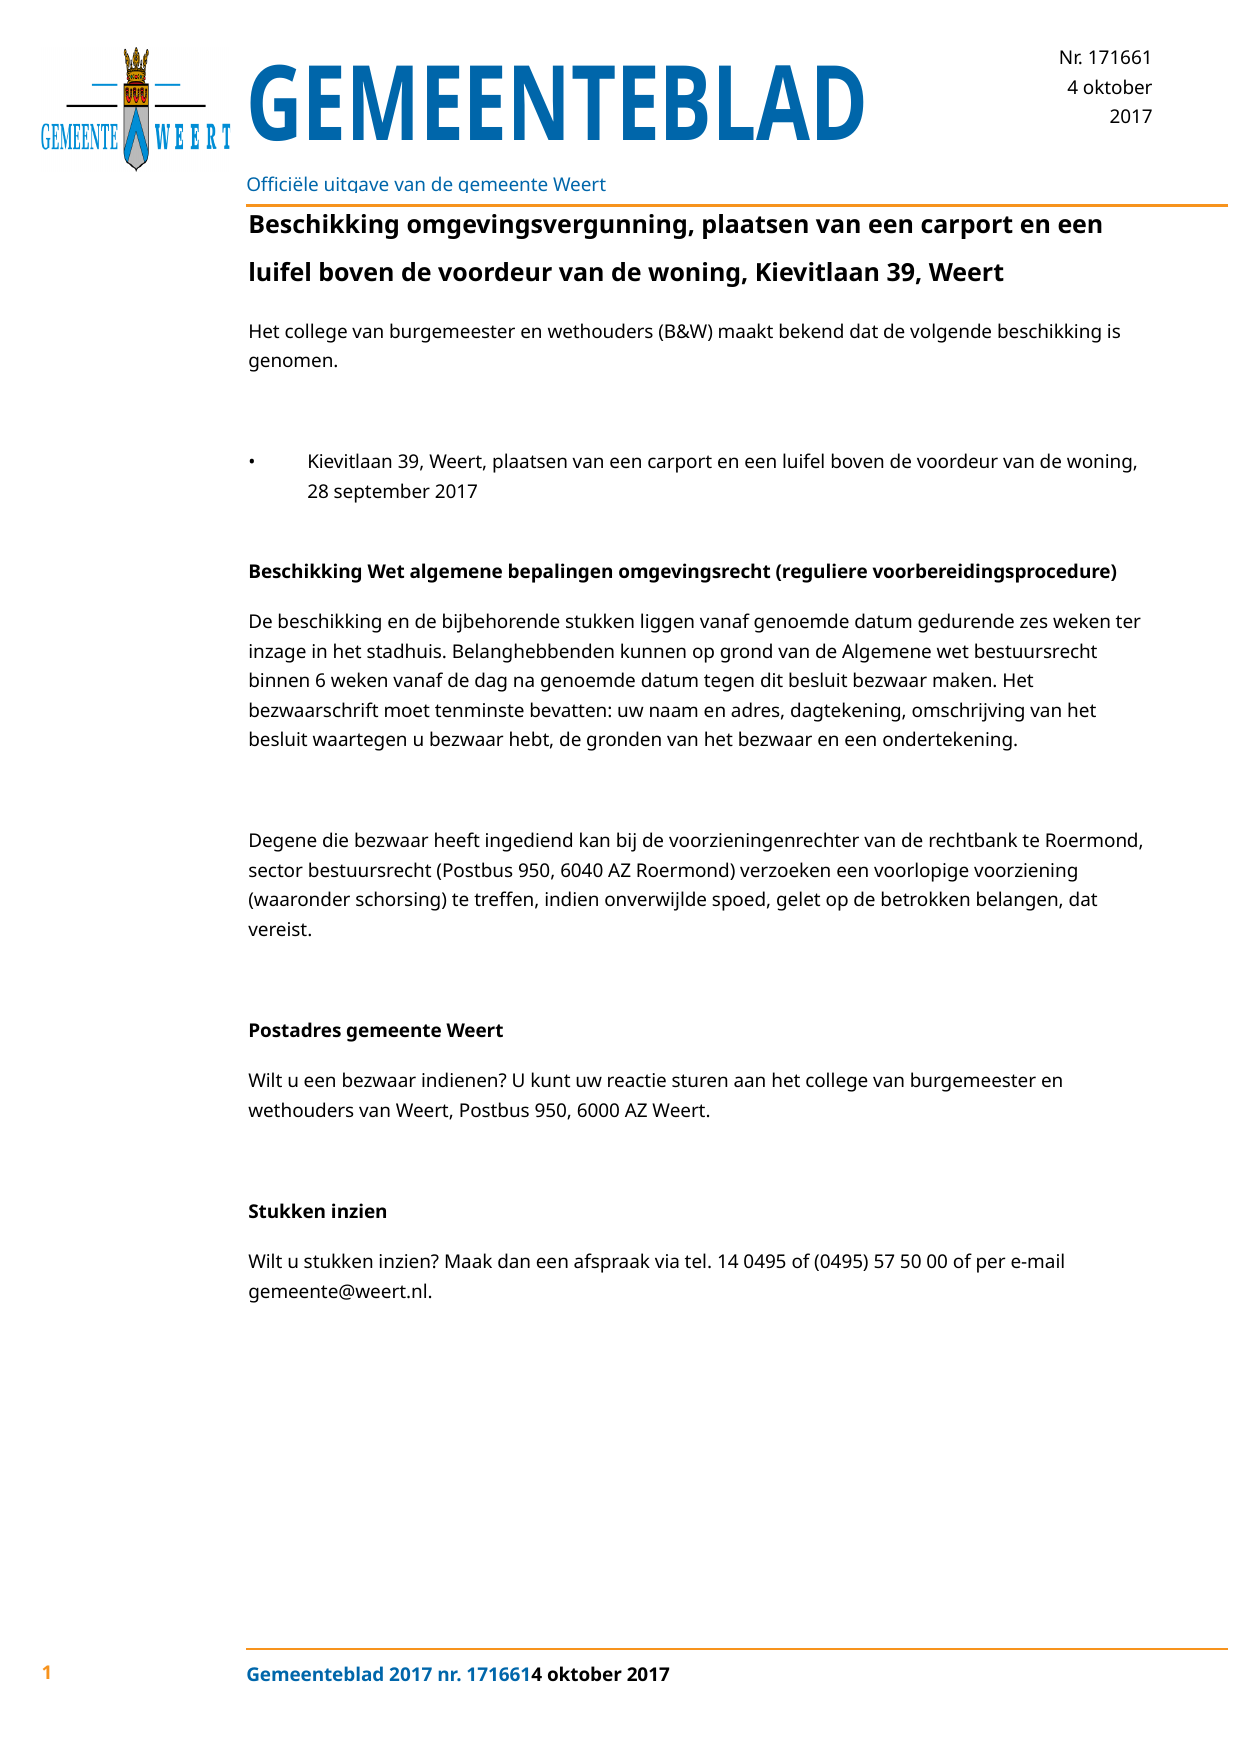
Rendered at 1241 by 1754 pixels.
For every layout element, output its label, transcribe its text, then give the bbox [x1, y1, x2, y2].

text Het college van burgemeester en wethouders (B&W) maakt bekend dat de volgende beschikking is genomen. [248, 318, 1152, 373]
text De beschikking en de bijbehorende stukken liggen vanaf genoemde datum gedurende zes weken ter inzage in het stadhuis. Belanghebbenden kunnen op grond van de Algemene wet bestuursrecht binnen 6 weken vanaf de dag na genoemde datum tegen dit besluit bezwaar maken. Het bezwaarschrift moet tenminste bevatten: uw naam en adres, dagtekening, omschrijving van het besluit waartegen u bezwaar hebt, de gronden van het bezwaar en een ondertekening. [248, 608, 1152, 752]
picture [41, 47, 231, 172]
text Wilt u een bezwaar indienen? U kunt uw reactie sturen aan het college van burgemeester en wethouders van Weert, Postbus 950, 6000 AZ Weert. [248, 1067, 1152, 1123]
text Beschikking omgevingsvergunning, plaatsen van een carport en een luifel boven de voordeur van de woning, Kievitlaan 39, Weert [248, 207, 1152, 288]
text Postadres gemeente Weert [248, 1017, 1152, 1043]
list Kievitlaan 39, Weert, plaatsen van een carport en een luifel boven de voordeur van de woning, 28 september 2017 [248, 448, 1152, 504]
text Beschikking Wet algemene bepalingen omgevingsrecht (reguliere voorbereidingsprocedure) [248, 558, 1152, 584]
text Degene die bezwaar heeft ingediend kan bij de voorzieningenrechter van de rechtbank te Roermond, sector bestuursrecht (Postbus 950, 6040 AZ Roermond) verzoeken een voorlopige voorziening (waaronder schorsing) te treffen, indien onverwijlde spoed, gelet op de betrokken belangen, dat vereist. [248, 827, 1152, 942]
text Wilt u stukken inzien? Maak dan een afspraak via tel. 14 0495 of (0495) 57 50 00 of per e-mail gemeente@weert.nl. [248, 1248, 1152, 1304]
text Stukken inzien [248, 1198, 1152, 1224]
